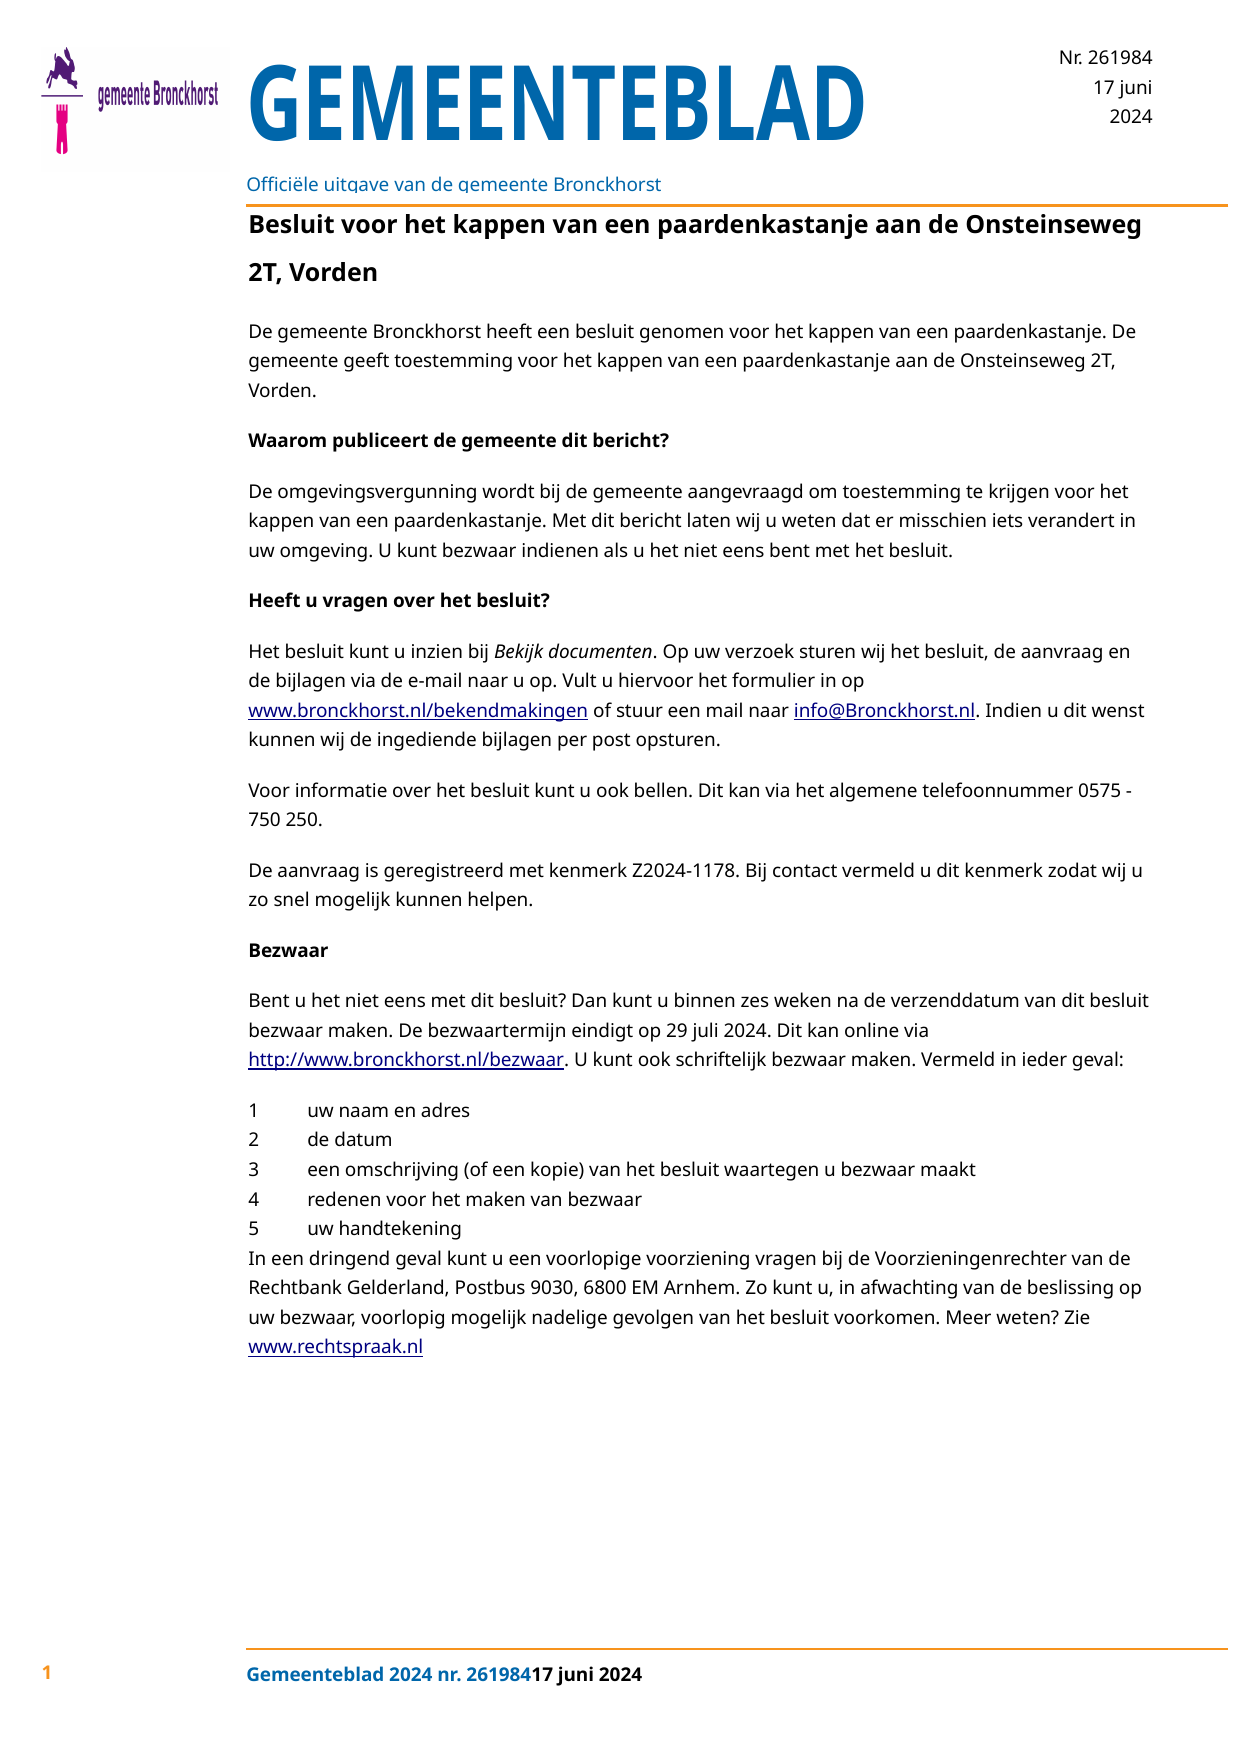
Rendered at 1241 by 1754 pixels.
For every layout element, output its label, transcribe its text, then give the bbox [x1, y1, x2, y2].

text Waarom publiceert de gemeente dit bericht? [248, 427, 1152, 453]
text Besluit voor het kappen van een paardenkastanje aan de Onsteinseweg 2T, Vorden [248, 207, 1152, 288]
text De aanvraag is geregistreerd met kenmerk Z2024-1178. Bij contact vermeld u dit kenmerk zodat wij u zo snel mogelijk kunnen helpen. [248, 857, 1152, 912]
text Bezwaar [248, 937, 1152, 963]
text Heeft u vragen over het besluit? [248, 587, 1152, 613]
list een omschrijving (of een kopie) van het besluit waartegen u bezwaar maakt [248, 1156, 1152, 1182]
text De gemeente Bronckhorst heeft een besluit genomen voor het kappen van een paardenkastanje. De gemeente geeft toestemming voor het kappen van een paardenkastanje aan de Onsteinseweg 2T, Vorden. [248, 318, 1152, 403]
list de datum [248, 1127, 1152, 1152]
list uw naam en adres [248, 1097, 1152, 1123]
text De omgevingsvergunning wordt bij de gemeente aangevraagd om toestemming te krijgen voor het kappen van een paardenkastanje. Met dit bericht laten wij u weten dat er misschien iets verandert in uw omgeving. U kunt bezwaar indienen als u het niet eens bent met het besluit. [248, 478, 1152, 563]
list redenen voor het maken van bezwaar [248, 1186, 1152, 1212]
list uw handtekening [248, 1215, 1152, 1241]
text Bent u het niet eens met dit besluit? Dan kunt u binnen zes weken na de verzenddatum van dit besluit bezwaar maken. De bezwaartermijn eindigt op 29 juli 2024. Dit kan online via http://www.bronckhorst.nl/bezwaar. U kunt ook schriftelijk bezwaar maken. Vermeld in ieder geval: [248, 987, 1152, 1072]
text Het besluit kunt u inzien bij Bekijk documenten. Op uw verzoek sturen wij het besluit, de aanvraag en de bijlagen via de e-mail naar u op. Vult u hiervoor het formulier in op www.bronckhorst.nl/bekendmakingen of stuur een mail naar info@Bronckhorst.nl. Indien u dit wenst kunnen wij de ingediende bijlagen per post opsturen. [248, 638, 1152, 752]
picture [41, 47, 231, 172]
text Voor informatie over het besluit kunt u ook bellen. Dit kan via het algemene telefoonnummer 0575 - 750 250. [248, 777, 1152, 832]
text In een dringend geval kunt u een voorlopige voorziening vragen bij de Voorzieningenrechter van de Rechtbank Gelderland, Postbus 9030, 6800 EM Arnhem. Zo kunt u, in afwachting van de beslissing op uw bezwaar, voorlopig mogelijk nadelige gevolgen van het besluit voorkomen. Meer weten? Zie www.rechtspraak.nl [248, 1245, 1152, 1359]
